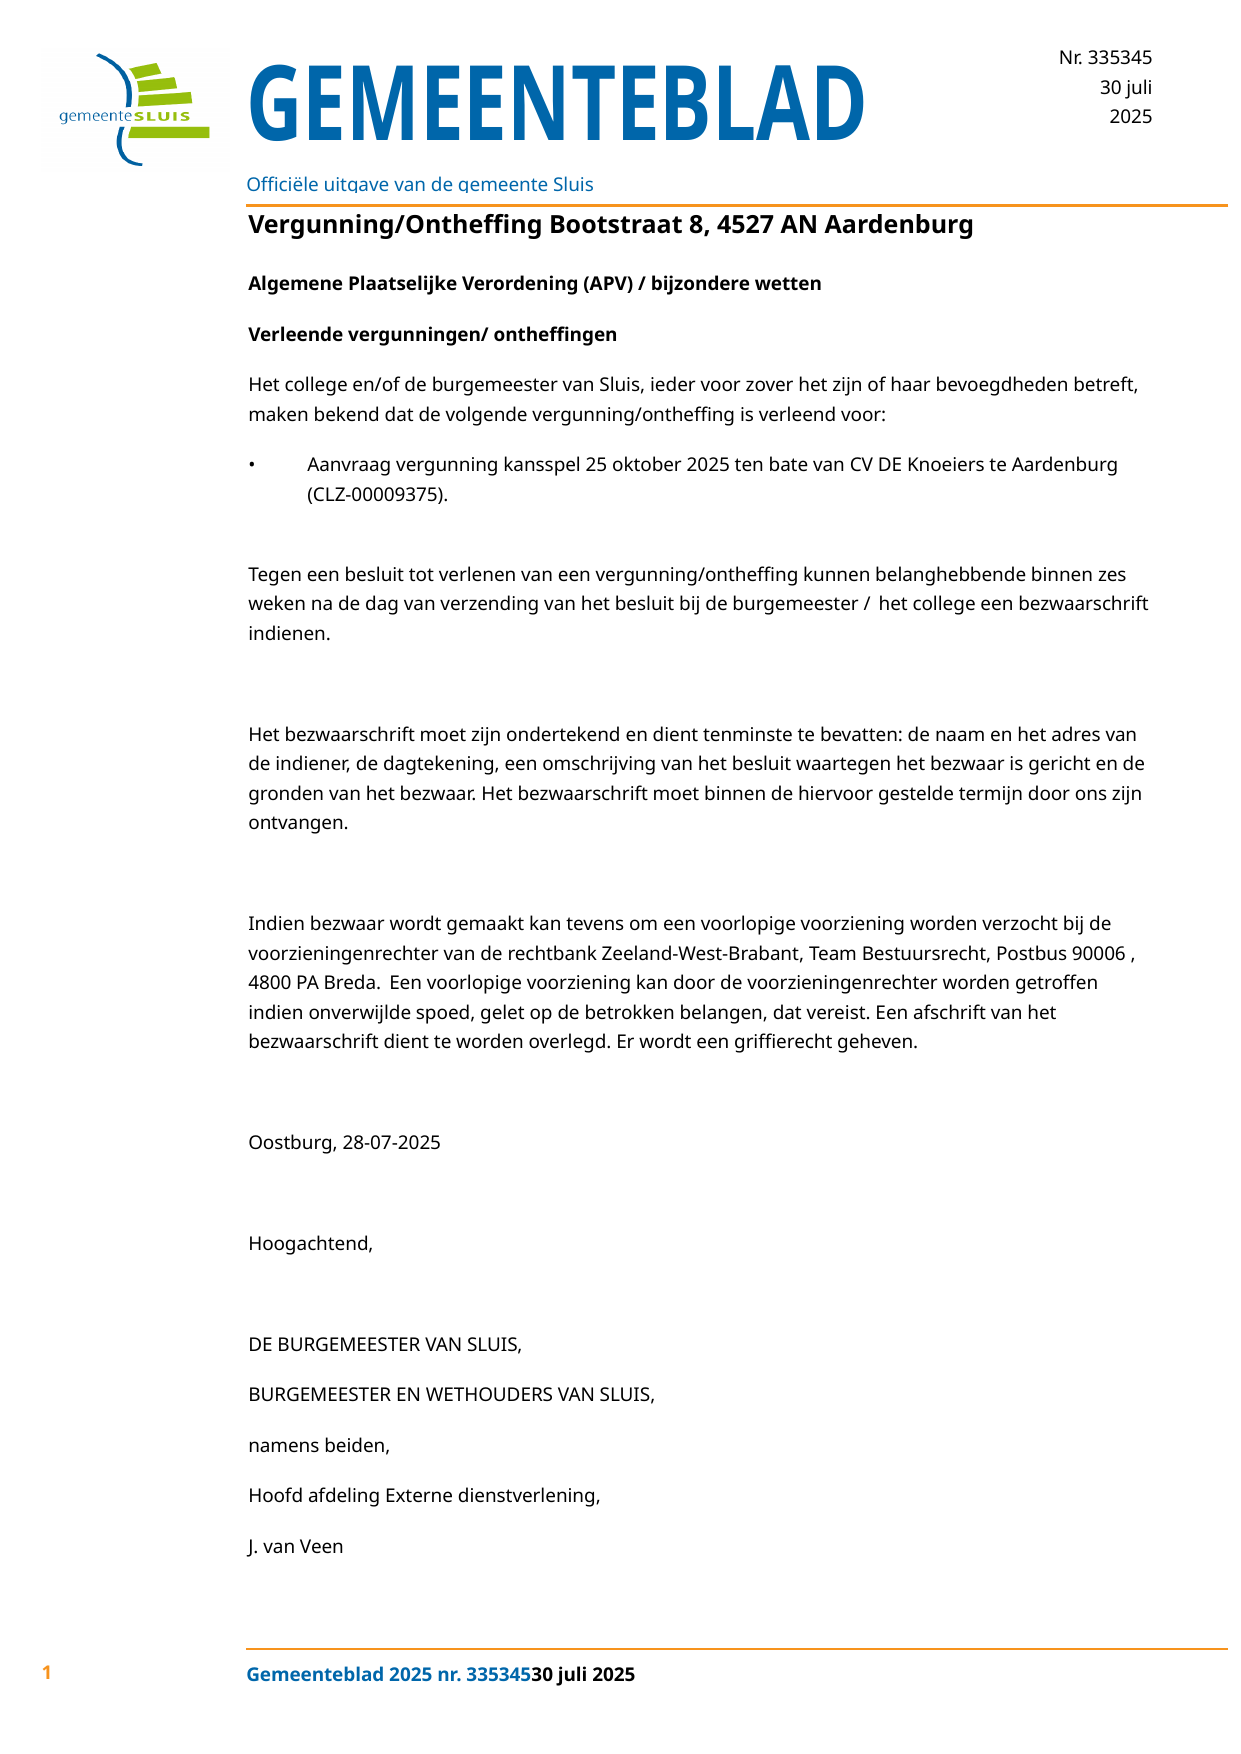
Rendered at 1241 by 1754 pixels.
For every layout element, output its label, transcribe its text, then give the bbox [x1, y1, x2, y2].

text Hoofd afdeling Externe dienstverlening, [248, 1482, 1152, 1508]
text Het bezwaarschrift moet zijn ondertekend en dient tenminste te bevatten: de naam en het adres van de indiener, de dagtekening, een omschrijving van het besluit waartegen het bezwaar is gericht en de gronden van het bezwaar. Het bezwaarschrift moet binnen de hiervoor gestelde termijn door ons zijn ontvangen. [248, 721, 1152, 835]
list Aanvraag vergunning kansspel 25 oktober 2025 ten bate van CV DE Knoeiers te Aardenburg (CLZ-00009375). [248, 451, 1152, 506]
text BURGEMEESTER EN WETHOUDERS VAN SLUIS, [248, 1382, 1152, 1407]
text J. van Veen [248, 1533, 1152, 1558]
text Hoogachtend, [248, 1230, 1152, 1256]
text DE BURGEMEESTER VAN SLUIS, [248, 1331, 1152, 1357]
text Oostburg, 28-07-2025 [248, 1129, 1152, 1155]
text Het college en/of de burgemeester van Sluis, ieder voor zover het zijn of haar bevoegdheden betreft, maken bekend dat de volgende vergunning/ontheffing is verleend voor: [248, 371, 1152, 426]
text namens beiden, [248, 1432, 1152, 1458]
text Algemene Plaatselijke Verordening (APV) / bijzondere wetten [248, 270, 1152, 296]
text Indien bezwaar wordt gemaakt kan tevens om een voorlopige voorziening worden verzocht bij de voorzieningenrechter van de rechtbank Zeeland-West-Brabant, Team Bestuursrecht, Postbus 90006 , 4800 PA Breda. Een voorlopige voorziening kan door de voorzieningenrechter worden getroffen indien onverwijlde spoed, gelet op de betrokken belangen, dat vereist. Een afschrift van het bezwaarschrift dient te worden overlegd. Er wordt een griffierecht geheven. [248, 910, 1152, 1054]
picture [41, 47, 231, 172]
text Vergunning/Ontheffing Bootstraat 8, 4527 AN Aardenburg [248, 207, 1152, 241]
text Verleende vergunningen/ ontheffingen [248, 321, 1152, 346]
text Tegen een besluit tot verlenen van een vergunning/ontheffing kunnen belanghebbende binnen zes weken na de dag van verzending van het besluit bij de burgemeester / het college een bezwaarschrift indienen. [248, 561, 1152, 646]
